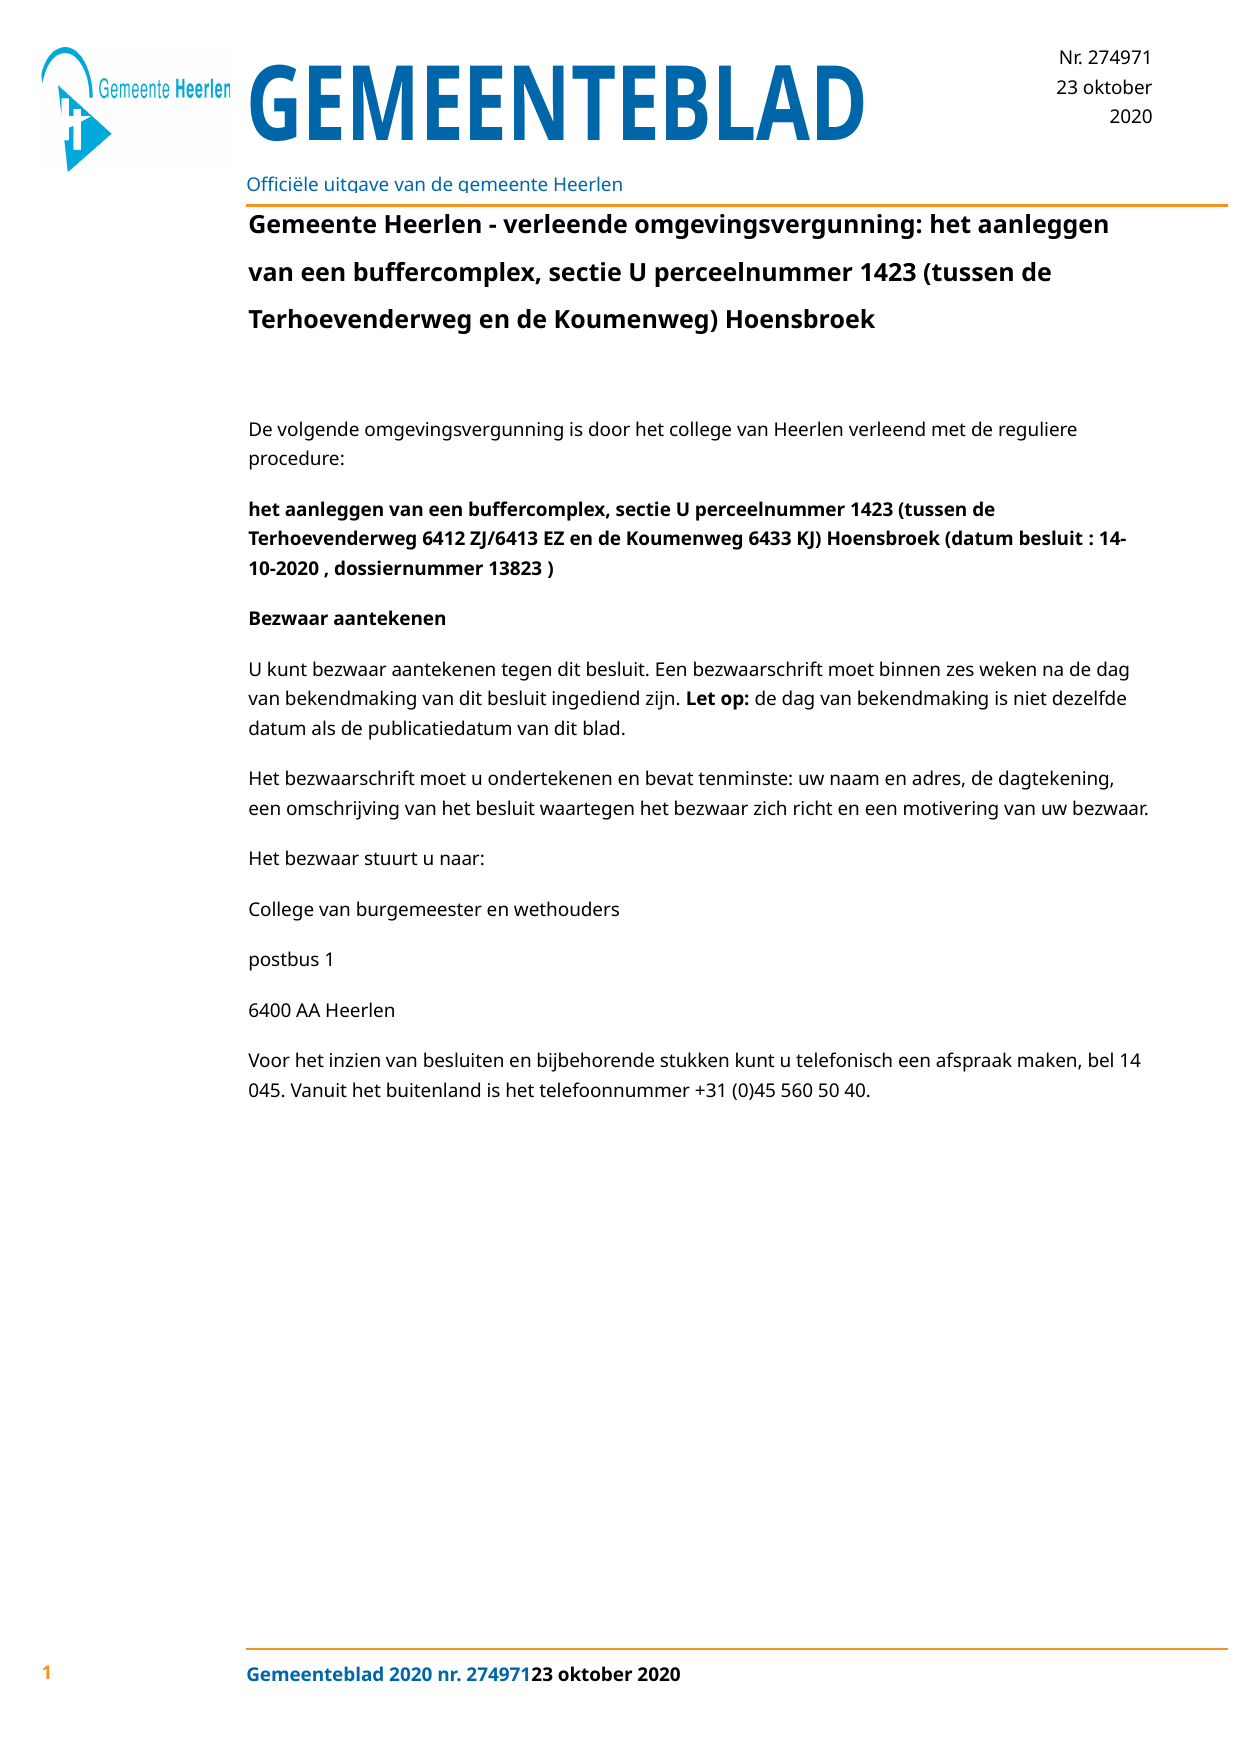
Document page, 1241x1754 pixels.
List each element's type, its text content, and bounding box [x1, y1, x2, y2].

text Voor het inzien van besluiten en bijbehorende stukken kunt u telefonisch een afspraak maken, bel 14 045. Vanuit het buitenland is het telefoonnummer +31 (0)45 560 50 40. [248, 1047, 1152, 1102]
text U kunt bezwaar aantekenen tegen dit besluit. Een bezwaarschrift moet binnen zes weken na de dag van bekendmaking van dit besluit ingediend zijn. Let op: de dag van bekendmaking is niet dezelfde datum als de publicatiedatum van dit blad. [248, 656, 1152, 741]
text het aanleggen van een buffercomplex, sectie U perceelnummer 1423 (tussen de Terhoevenderweg 6412 ZJ/6413 EZ en de Koumenweg 6433 KJ) Hoensbroek (datum besluit : 14-10-2020 , dossiernummer 13823 ) [248, 496, 1152, 581]
picture [41, 47, 59, 70]
text Gemeente Heerlen - verleende omgevingsvergunning: het aanleggen van een buffercomplex, sectie U perceelnummer 1423 (tussen de Terhoevenderweg en de Koumenweg) Hoensbroek [248, 207, 1152, 336]
text postbus 1 [248, 946, 1152, 972]
text 6400 AA Heerlen [248, 997, 1152, 1022]
text De volgende omgevingsvergunning is door het college van Heerlen verleend met de reguliere procedure: [248, 416, 1152, 471]
text Het bezwaar stuurt u naar: [248, 846, 1152, 871]
text College van burgemeester en wethouders [248, 896, 1152, 922]
text Het bezwaarschrift moet u ondertekenen en bevat tenminste: uw naam en adres, de dagtekening, een omschrijving van het besluit waartegen het bezwaar zich richt en een motivering van uw bezwaar. [248, 766, 1152, 821]
picture [41, 47, 231, 172]
text Bezwaar aantekenen [248, 606, 1152, 631]
